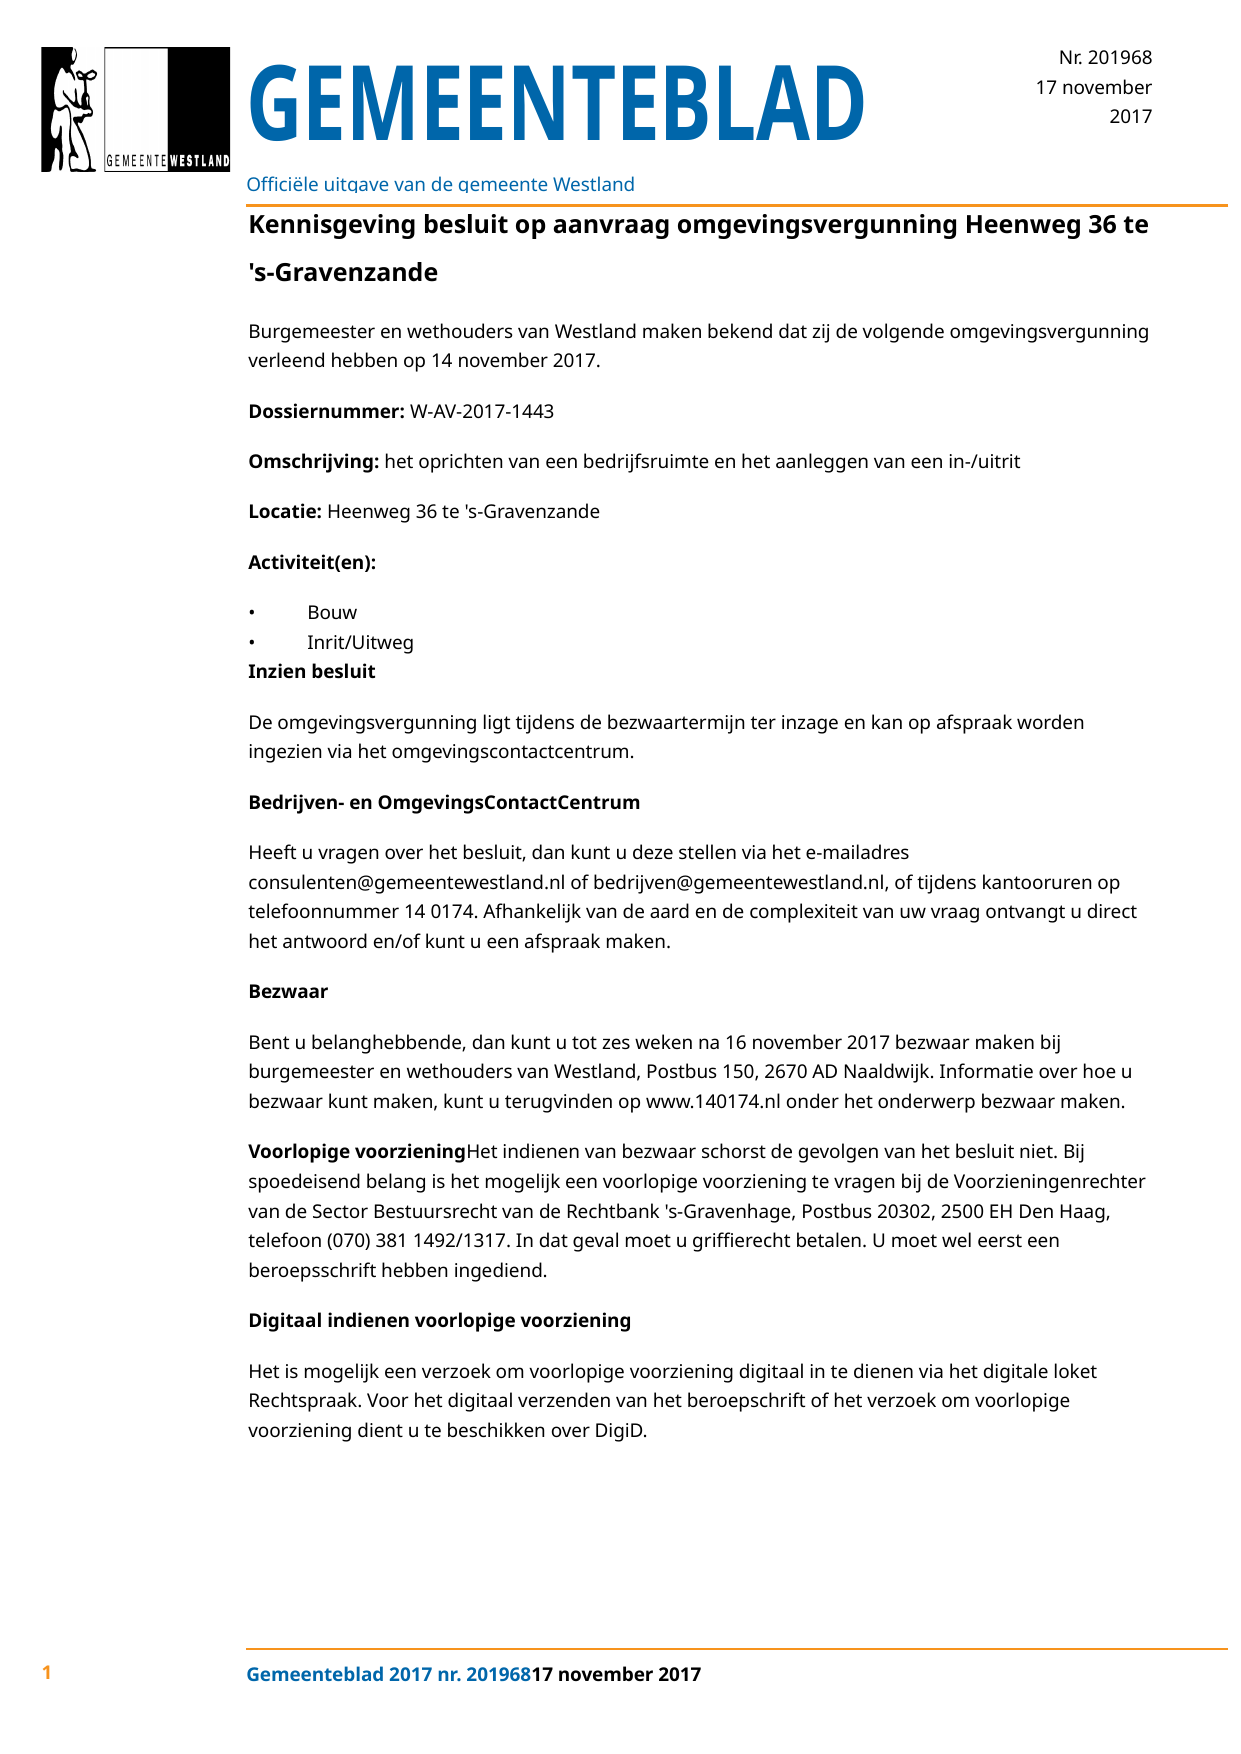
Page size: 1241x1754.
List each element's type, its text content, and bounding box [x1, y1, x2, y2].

text Bent u belanghebbende, dan kunt u tot zes weken na 16 november 2017 bezwaar maken bij burgemeester en wethouders van Westland, Postbus 150, 2670 AD Naaldwijk. Informatie over hoe u bezwaar kunt maken, kunt u terugvinden op www.140174.nl onder het onderwerp bezwaar maken. [248, 1029, 1152, 1114]
text Inzien besluit [248, 659, 1152, 684]
text Locatie: Heenweg 36 te 's-Gravenzande [248, 499, 1152, 524]
text Heeft u vragen over het besluit, dan kunt u deze stellen via het e-mailadres consulenten@gemeentewestland.nl of bedrijven@gemeentewestland.nl, of tijdens kantooruren op telefoonnummer 14 0174. Afhankelijk van de aard en de complexiteit van uw vraag ontvangt u direct het antwoord en/of kunt u een afspraak maken. [248, 839, 1152, 954]
list Inrit/Uitweg [248, 629, 1152, 655]
text De omgevingsvergunning ligt tijdens de bezwaartermijn ter inzage en kan op afspraak worden ingezien via het omgevingscontactcentrum. [248, 709, 1152, 764]
text Kennisgeving besluit op aanvraag omgevingsvergunning Heenweg 36 te 's-Gravenzande [248, 207, 1152, 288]
text Het is mogelijk een verzoek om voorlopige voorziening digitaal in te dienen via het digitale loket Rechtspraak. Voor het digitaal verzenden van het beroepschrift of het verzoek om voorlopige voorziening dient u te beschikken over DigiD. [248, 1358, 1152, 1443]
text Digitaal indienen voorlopige voorziening [248, 1307, 1152, 1333]
text Dossiernummer: W-AV-2017-1443 [248, 398, 1152, 424]
text Activiteit(en): [248, 549, 1152, 575]
text Bezwaar [248, 979, 1152, 1004]
text Burgemeester en wethouders van Westland maken bekend dat zij de volgende omgevingsvergunning verleend hebben op 14 november 2017. [248, 318, 1152, 373]
text Omschrijving: het oprichten van een bedrijfsruimte en het aanleggen van een in-/uitrit [248, 448, 1152, 474]
text Bedrijven- en OmgevingsContactCentrum [248, 789, 1152, 815]
picture [41, 47, 231, 172]
text Voorlopige voorzieningHet indienen van bezwaar schorst de gevolgen van het besluit niet. Bij spoedeisend belang is het mogelijk een voorlopige voorziening te vragen bij de Voorzieningenrechter van de Sector Bestuursrecht van de Rechtbank 's-Gravenhage, Postbus 20302, 2500 EH Den Haag, telefoon (070) 381 1492/1317. In dat geval moet u griffierecht betalen. U moet wel eerst een beroepsschrift hebben ingediend. [248, 1139, 1152, 1283]
list Bouw [248, 599, 1152, 625]
